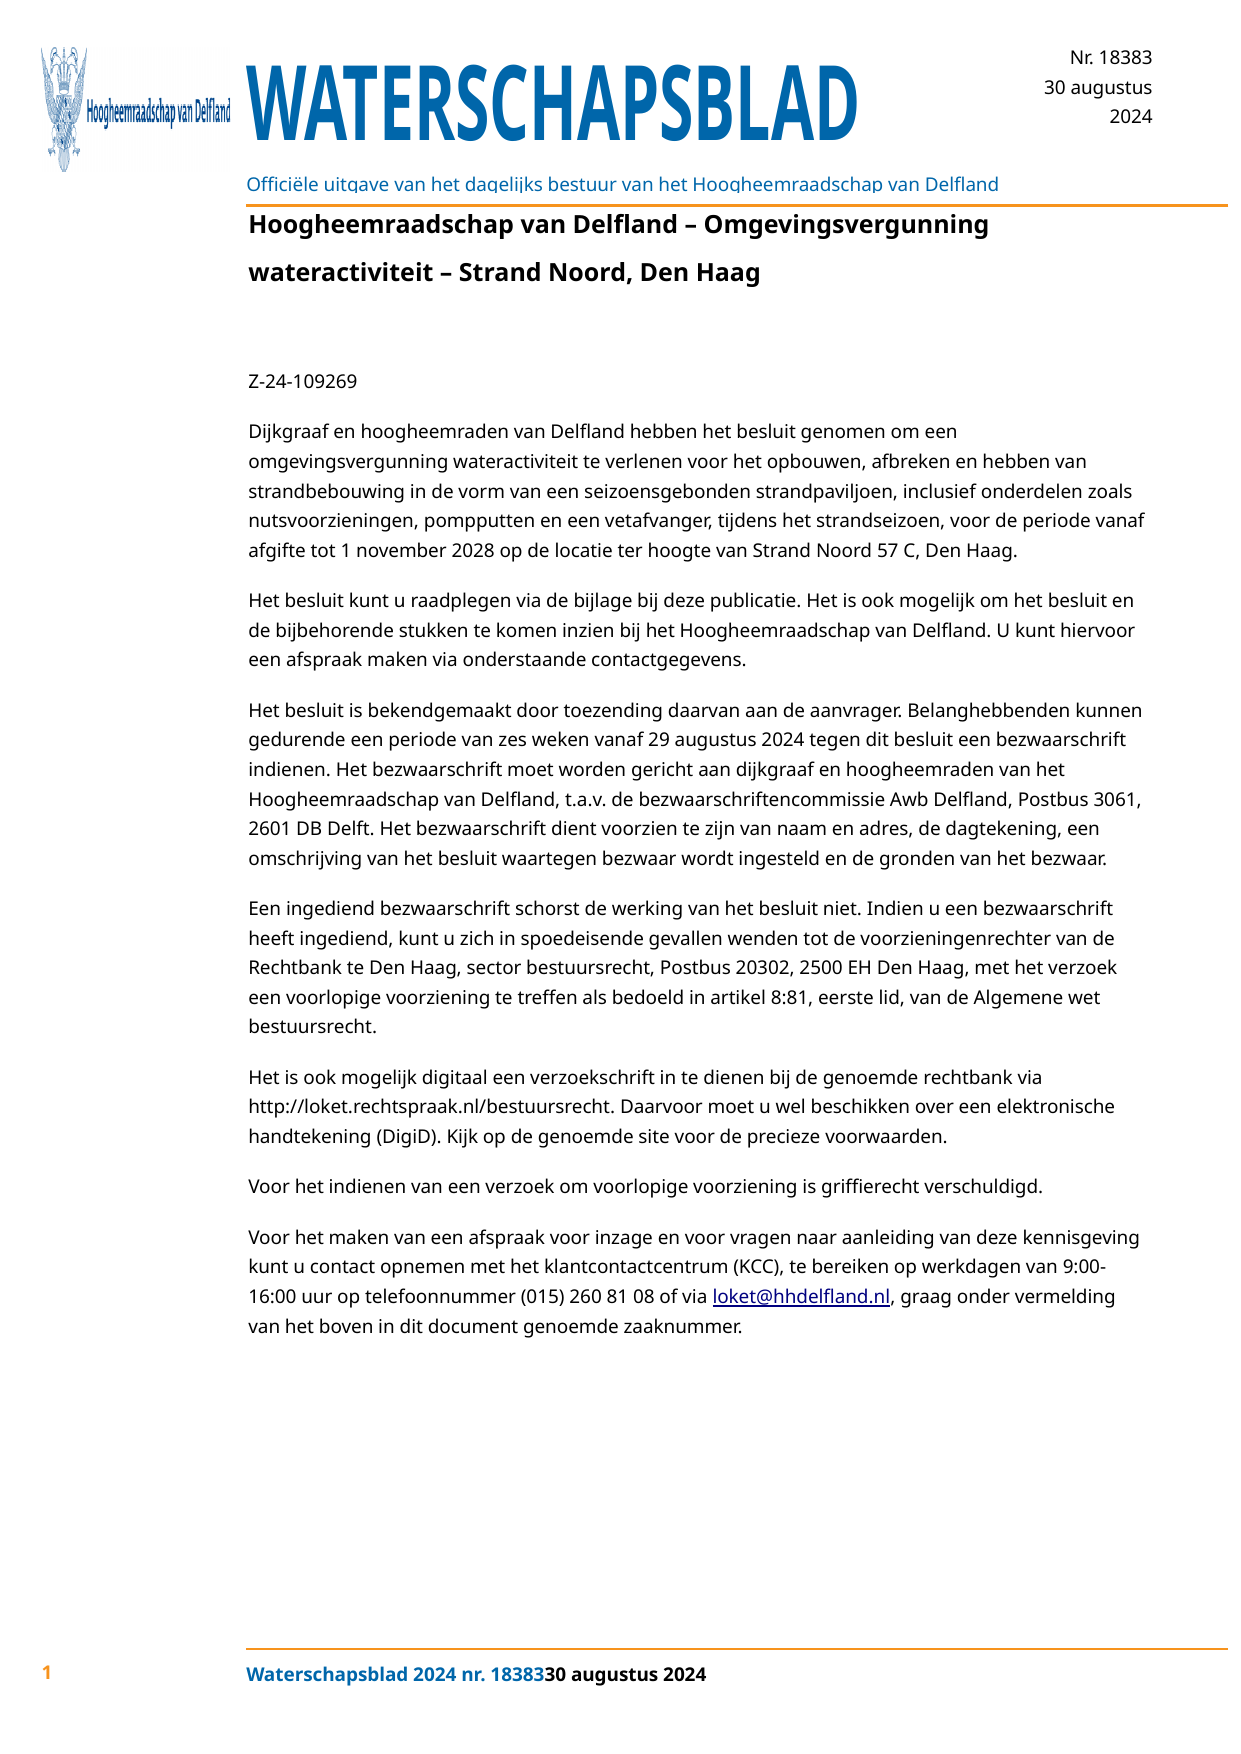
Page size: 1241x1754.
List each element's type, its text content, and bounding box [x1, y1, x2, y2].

text Dijkgraaf en hoogheemraden van Delfland hebben het besluit genomen om een omgevingsvergunning wateractiviteit te verlenen voor het opbouwen, afbreken en hebben van strandbebouwing in de vorm van een seizoensgebonden strandpaviljoen, inclusief onderdelen zoals nutsvoorzieningen, pompputten en een vetafvanger, tijdens het strandseizoen, voor de periode vanaf afgifte tot 1 november 2028 op de locatie ter hoogte van Strand Noord 57 C, Den Haag. [248, 419, 1152, 563]
picture [41, 47, 231, 172]
text Hoogheemraadschap van Delfland – Omgevingsvergunning wateractiviteit – Strand Noord, Den Haag [248, 207, 1152, 288]
text Het is ook mogelijk digitaal een verzoekschrift in te dienen bij de genoemde rechtbank via http://loket.rechtspraak.nl/bestuursrecht. Daarvoor moet u wel beschikken over een elektronische handtekening (DigiD). Kijk op de genoemde site voor de precieze voorwaarden. [248, 1064, 1152, 1149]
text Voor het maken van een afspraak voor inzage en voor vragen naar aanleiding van deze kennisgeving kunt u contact opnemen met het klantcontactcentrum (KCC), te bereiken op werkdagen van 9:00-16:00 uur op telefoonnummer (015) 260 81 08 of via loket@hhdelfland.nl, graag onder vermelding van het boven in dit document genoemde zaaknummer. [248, 1224, 1152, 1339]
text Voor het indienen van een verzoek om voorlopige voorziening is griffierecht verschuldigd. [248, 1174, 1152, 1199]
text Z-24-109269 [248, 368, 1152, 394]
text Het besluit is bekendgemaakt door toezending daarvan aan de aanvrager. Belanghebbenden kunnen gedurende een periode van zes weken vanaf 29 augustus 2024 tegen dit besluit een bezwaarschrift indienen. Het bezwaarschrift moet worden gericht aan dijkgraaf en hoogheemraden van het Hoogheemraadschap van Delfland, t.a.v. de bezwaarschriftencommissie Awb Delfland, Postbus 3061, 2601 DB Delft. Het bezwaarschrift dient voorzien te zijn van naam en adres, de dagtekening, een omschrijving van het besluit waartegen bezwaar wordt ingesteld en de gronden van het bezwaar. [248, 697, 1152, 871]
text Een ingediend bezwaarschrift schorst de werking van het besluit niet. Indien u een bezwaarschrift heeft ingediend, kunt u zich in spoedeisende gevallen wenden tot de voorzieningenrechter van de Rechtbank te Den Haag, sector bestuursrecht, Postbus 20302, 2500 EH Den Haag, met het verzoek een voorlopige voorziening te treffen als bedoeld in artikel 8:81, eerste lid, van de Algemene wet bestuursrecht. [248, 895, 1152, 1039]
text Het besluit kunt u raadplegen via de bijlage bij deze publicatie. Het is ook mogelijk om het besluit en de bijbehorende stukken te komen inzien bij het Hoogheemraadschap van Delfland. U kunt hiervoor een afspraak maken via onderstaande contactgegevens. [248, 587, 1152, 672]
